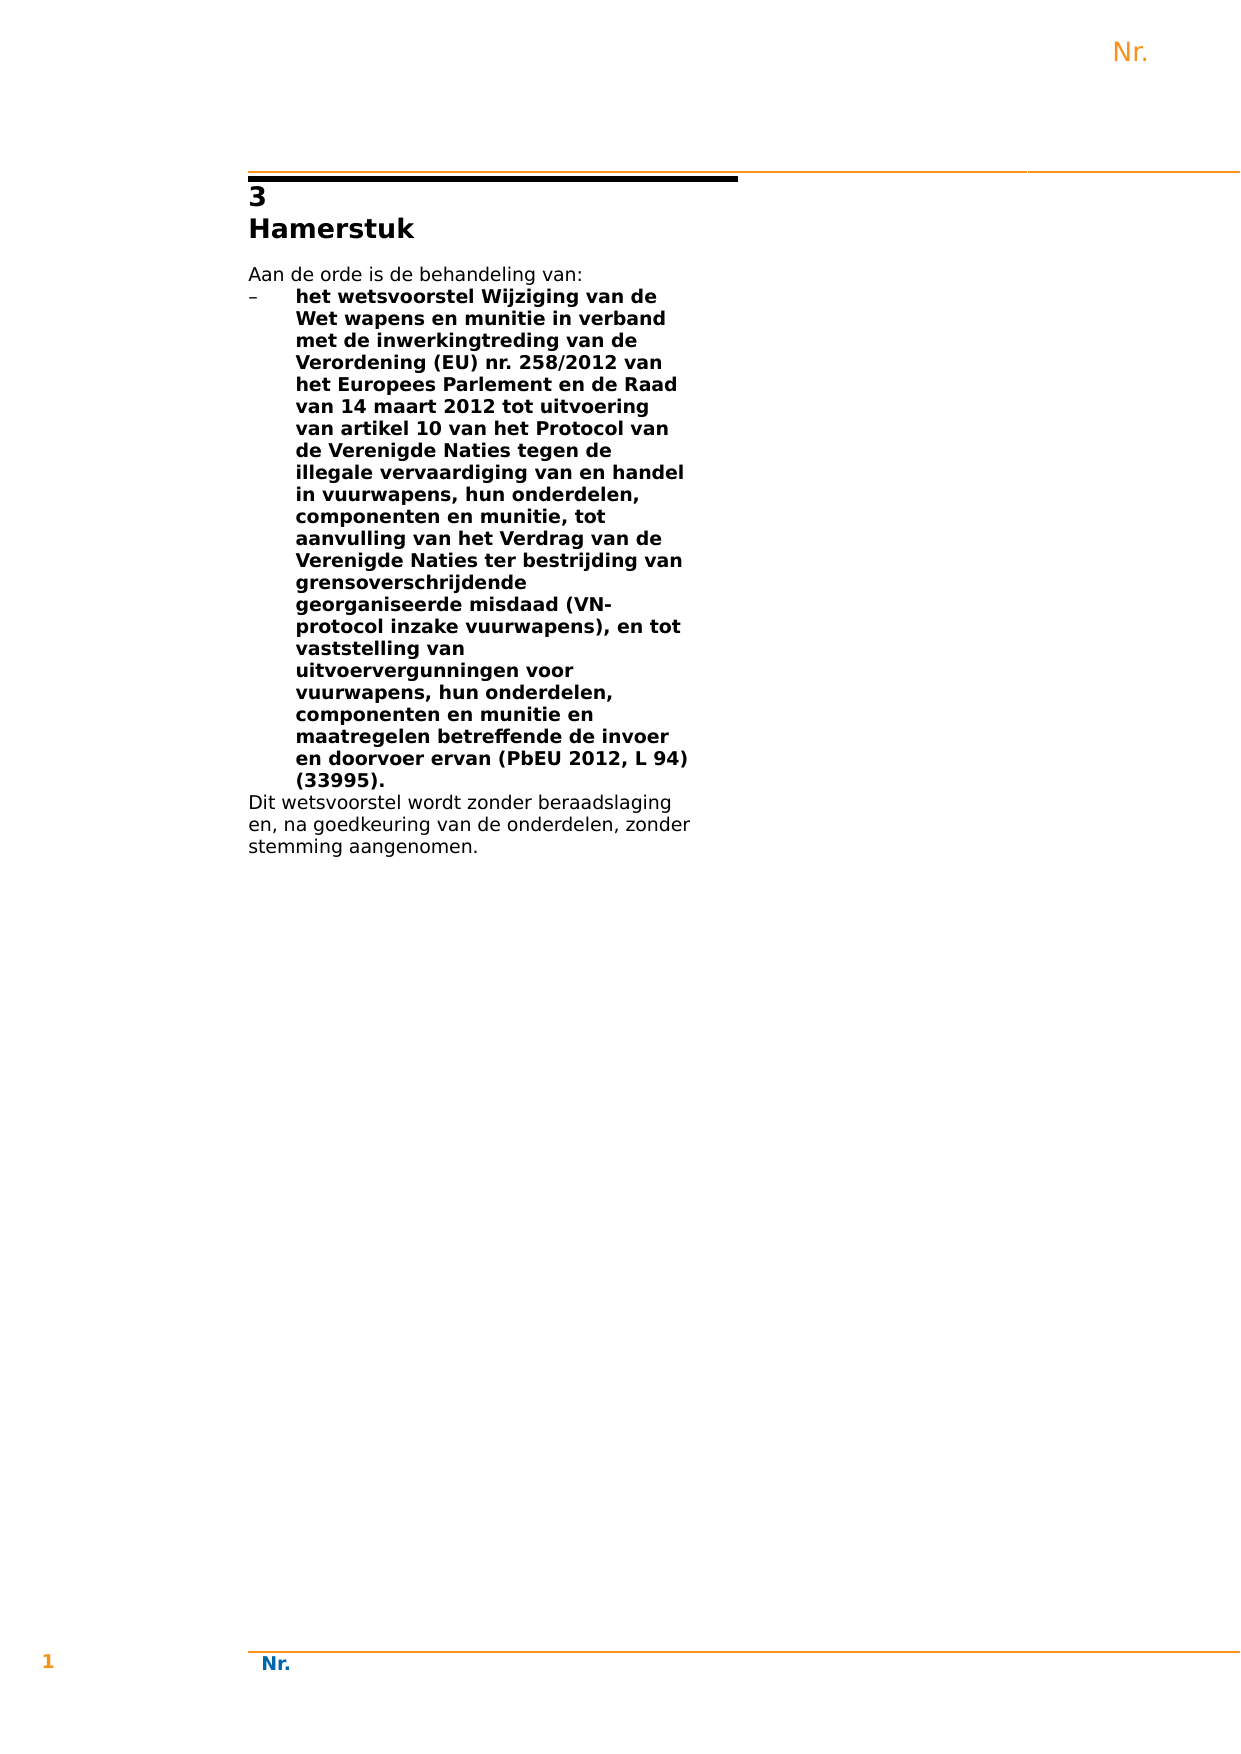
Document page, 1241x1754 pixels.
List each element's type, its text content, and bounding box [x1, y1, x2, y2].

text Dit wetsvoorstel wordt zonder beraadslaging en, na goedkeuring van de onderdelen, zonder stemming aangenomen. [248, 792, 691, 858]
list het wetsvoorstel Wijziging van de Wet wapens en munitie in verband met de inwerkingtreding van de Verordening (EU) nr. 258/2012 van het Europees Parlement en de Raad van 14 maart 2012 tot uitvoering van artikel 10 van het Protocol van de Verenigde Naties tegen de illegale vervaardiging van en handel in vuurwapens, hun onderdelen, componenten en munitie, tot aanvulling van het Verdrag van de Verenigde Naties ter bestrijding van grensoverschrijdende georganiseerde misdaad (VN-protocol inzake vuurwapens), en tot vaststelling van uitvoervergunningen voor vuurwapens, hun onderdelen, componenten en munitie en maatregelen betreffende de invoer en doorvoer ervan (PbEU 2012, L 94) (33995). [248, 286, 691, 792]
text Aan de orde is de behandeling van: [248, 264, 691, 286]
title 3 Hamerstuk [248, 182, 691, 244]
